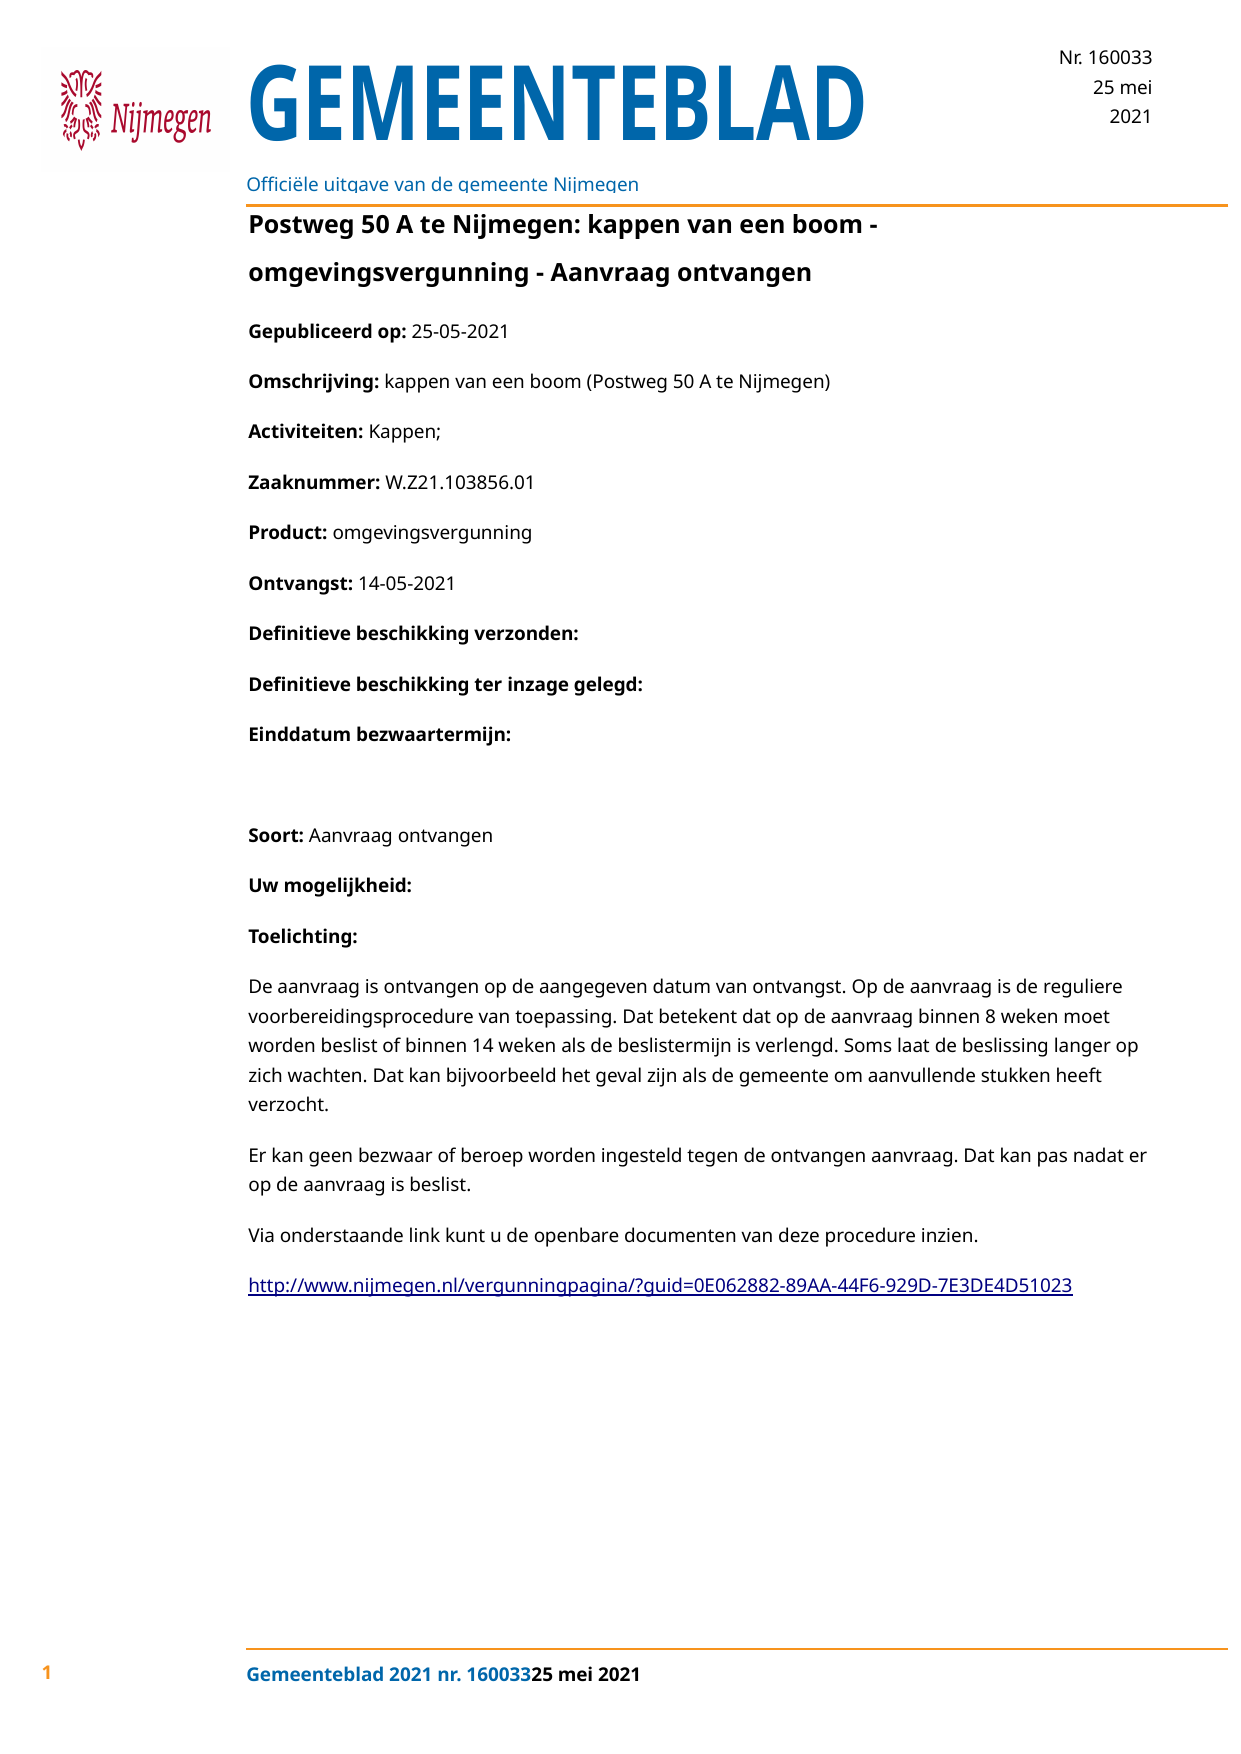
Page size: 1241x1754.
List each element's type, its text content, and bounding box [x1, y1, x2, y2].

text http://www.nijmegen.nl/vergunningpagina/?guid=0E062882-89AA-44F6-929D-7E3DE4D51023 [248, 1272, 1152, 1298]
text Definitieve beschikking ter inzage gelegd: [248, 671, 1152, 697]
text Definitieve beschikking verzonden: [248, 620, 1152, 646]
text Ontvangst: 14-05-2021 [248, 570, 1152, 596]
text Zaaknummer: W.Z21.103856.01 [248, 469, 1152, 495]
text Gepubliceerd op: 25-05-2021 [248, 318, 1152, 344]
text Uw mogelijkheid: [248, 872, 1152, 898]
text Er kan geen bezwaar of beroep worden ingesteld tegen de ontvangen aanvraag. Dat kan pas nadat er op de aanvraag is beslist. [248, 1142, 1152, 1197]
text Activiteiten: Kappen; [248, 419, 1152, 444]
text Einddatum bezwaartermijn: [248, 721, 1152, 747]
text Omschrijving: kappen van een boom (Postweg 50 A te Nijmegen) [248, 368, 1152, 394]
text Toelichting: [248, 923, 1152, 949]
text De aanvraag is ontvangen op de aangegeven datum van ontvangst. Op de aanvraag is de reguliere voorbereidingsprocedure van toepassing. Dat betekent dat op de aanvraag binnen 8 weken moet worden beslist of binnen 14 weken als de beslistermijn is verlengd. Soms laat de beslissing langer op zich wachten. Dat kan bijvoorbeeld het geval zijn als de gemeente om aanvullende stukken heeft verzocht. [248, 973, 1152, 1117]
text Postweg 50 A te Nijmegen: kappen van een boom - omgevingsvergunning - Aanvraag ontvangen [248, 207, 1152, 288]
text Via onderstaande link kunt u de openbare documenten van deze procedure inzien. [248, 1222, 1152, 1248]
text Soort: Aanvraag ontvangen [248, 822, 1152, 848]
picture [41, 47, 231, 172]
text Product: omgevingsvergunning [248, 519, 1152, 545]
